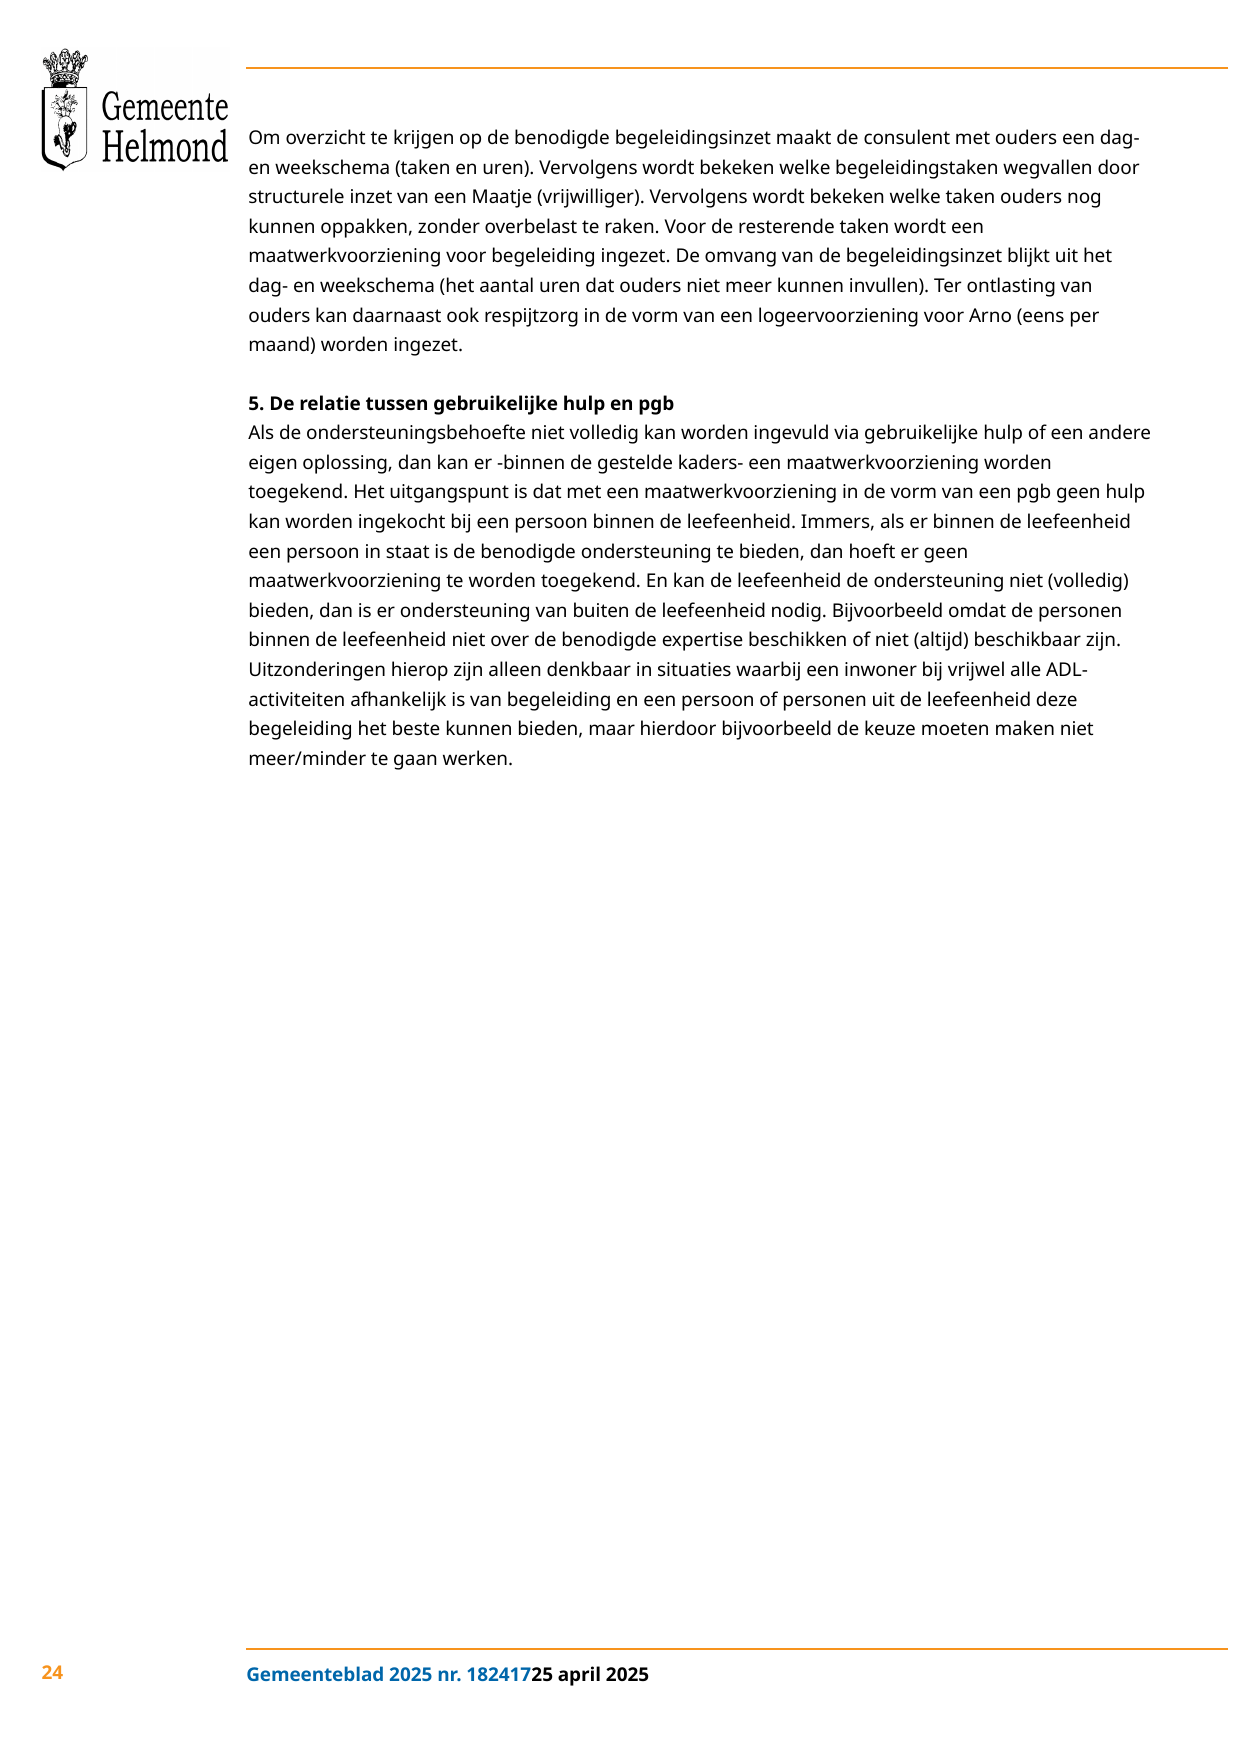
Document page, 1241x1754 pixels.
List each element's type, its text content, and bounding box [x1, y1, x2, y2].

table_header Om overzicht te krijgen op de benodigde begeleidingsinzet maakt de consulent met ouders een dag- en weekschema (taken en uren). Vervolgens wordt bekeken welke begeleidingstaken wegvallen door structurele inzet van een Maatje (vrijwilliger). Vervolgens wordt bekeken welke taken ouders nog kunnen oppakken, zonder overbelast te raken. Voor de resterende taken wordt een maatwerkvoorziening voor begeleiding ingezet. De omvang van de begeleidingsinzet blijkt uit het dag- en weekschema (het aantal uren dat ouders niet meer kunnen invullen). Ter ontlasting van ouders kan daarnaast ook respijtzorg in de vorm van een logeervoorziening voor Arno (eens per maand) worden ingezet. [248, 95, 1152, 357]
picture [41, 47, 231, 172]
text 5. De relatie tussen gebruikelijke hulp en pgb [248, 390, 1152, 416]
text Als de ondersteuningsbehoefte niet volledig kan worden ingevuld via gebruikelijke hulp of een andere eigen oplossing, dan kan er -binnen de gestelde kaders- een maatwerkvoorziening worden toegekend. Het uitgangspunt is dat met een maatwerkvoorziening in de vorm van een pgb geen hulp kan worden ingekocht bij een persoon binnen de leefeenheid. Immers, als er binnen de leefeenheid een persoon in staat is de benodigde ondersteuning te bieden, dan hoeft er geen maatwerkvoorziening te worden toegekend. En kan de leefeenheid de ondersteuning niet (volledig) bieden, dan is er ondersteuning van buiten de leefeenheid nodig. Bijvoorbeeld omdat de personen binnen de leefeenheid niet over de benodigde expertise beschikken of niet (altijd) beschikbaar zijn. Uitzonderingen hierop zijn alleen denkbaar in situaties waarbij een inwoner bij vrijwel alle ADL-activiteiten afhankelijk is van begeleiding en een persoon of personen uit de leefeenheid deze begeleiding het beste kunnen bieden, maar hierdoor bijvoorbeeld de keuze moeten maken niet meer/minder te gaan werken. [248, 419, 1152, 771]
